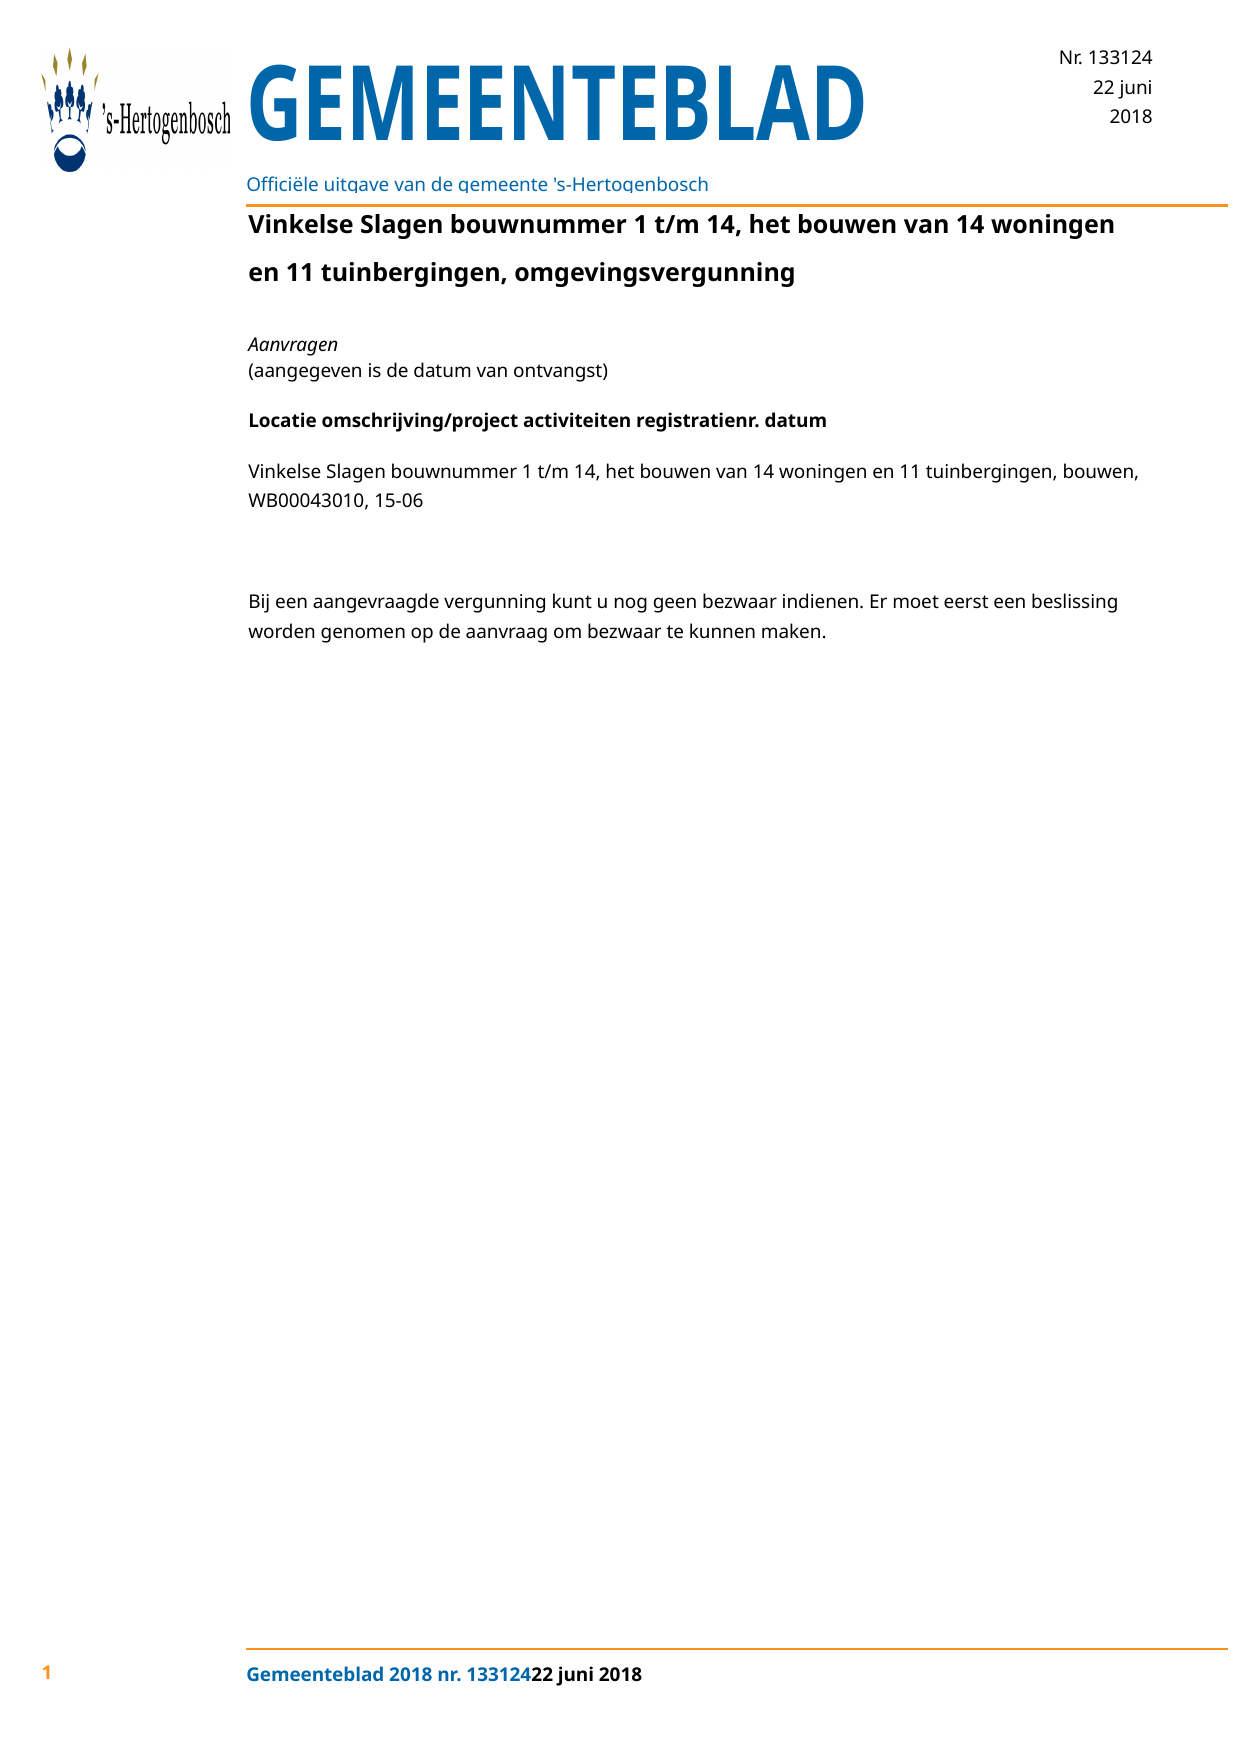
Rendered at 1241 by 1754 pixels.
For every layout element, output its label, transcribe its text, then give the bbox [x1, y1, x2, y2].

text Bij een aangevraagde vergunning kunt u nog geen bezwaar indienen. Er moet eerst een beslissing worden genomen op de aanvraag om bezwaar te kunnen maken. [248, 588, 1152, 644]
text Aanvragen [248, 331, 1152, 357]
text Vinkelse Slagen bouwnummer 1 t/m 14, het bouwen van 14 woningen en 11 tuinbergingen, omgevingsvergunning [248, 207, 1152, 288]
text Locatie omschrijving/project activiteiten registratienr. datum [248, 408, 1152, 433]
text (aangegeven is de datum van ontvangst) [248, 357, 1152, 383]
picture [41, 47, 231, 172]
text Vinkelse Slagen bouwnummer 1 t/m 14, het bouwen van 14 woningen en 11 tuinbergingen, bouwen, WB00043010, 15-06 [248, 458, 1152, 513]
